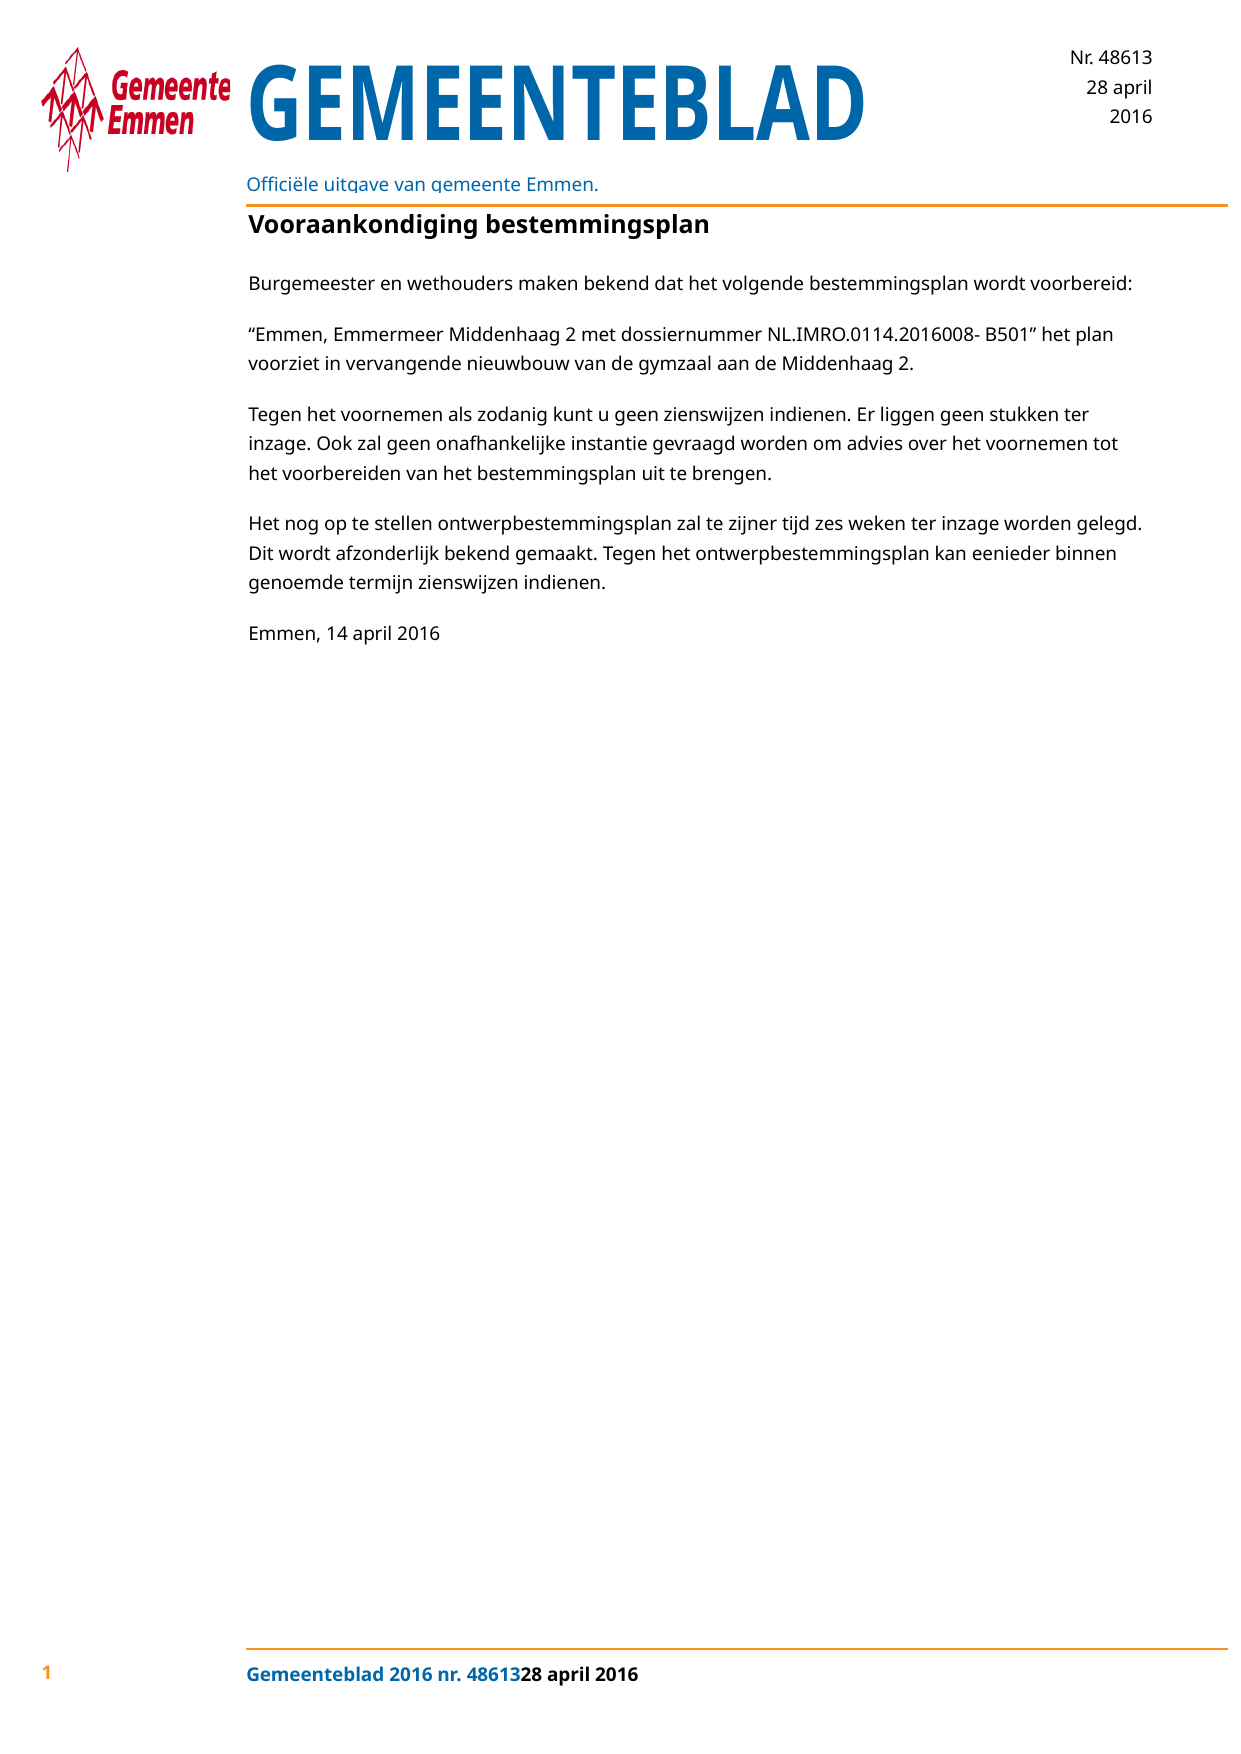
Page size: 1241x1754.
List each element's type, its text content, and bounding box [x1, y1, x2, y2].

text Burgemeester en wethouders maken bekend dat het volgende bestemmingsplan wordt voorbereid: [248, 270, 1152, 296]
text Tegen het voornemen als zodanig kunt u geen zienswijzen indienen. Er liggen geen stukken ter inzage. Ook zal geen onafhankelijke instantie gevraagd worden om advies over het voornemen tot het voorbereiden van het bestemmingsplan uit te brengen. [248, 401, 1152, 486]
text “Emmen, Emmermeer Middenhaag 2 met dossiernummer NL.IMRO.0114.2016008- B501” het plan voorziet in vervangende nieuwbouw van de gymzaal aan de Middenhaag 2. [248, 321, 1152, 376]
text Het nog op te stellen ontwerpbestemmingsplan zal te zijner tijd zes weken ter inzage worden gelegd. Dit wordt afzonderlijk bekend gemaakt. Tegen het ontwerpbestemmingsplan kan eenieder binnen genoemde termijn zienswijzen indienen. [248, 510, 1152, 595]
text Vooraankondiging bestemmingsplan [248, 207, 1152, 241]
picture [41, 47, 231, 172]
text Emmen, 14 april 2016 [248, 620, 1152, 646]
